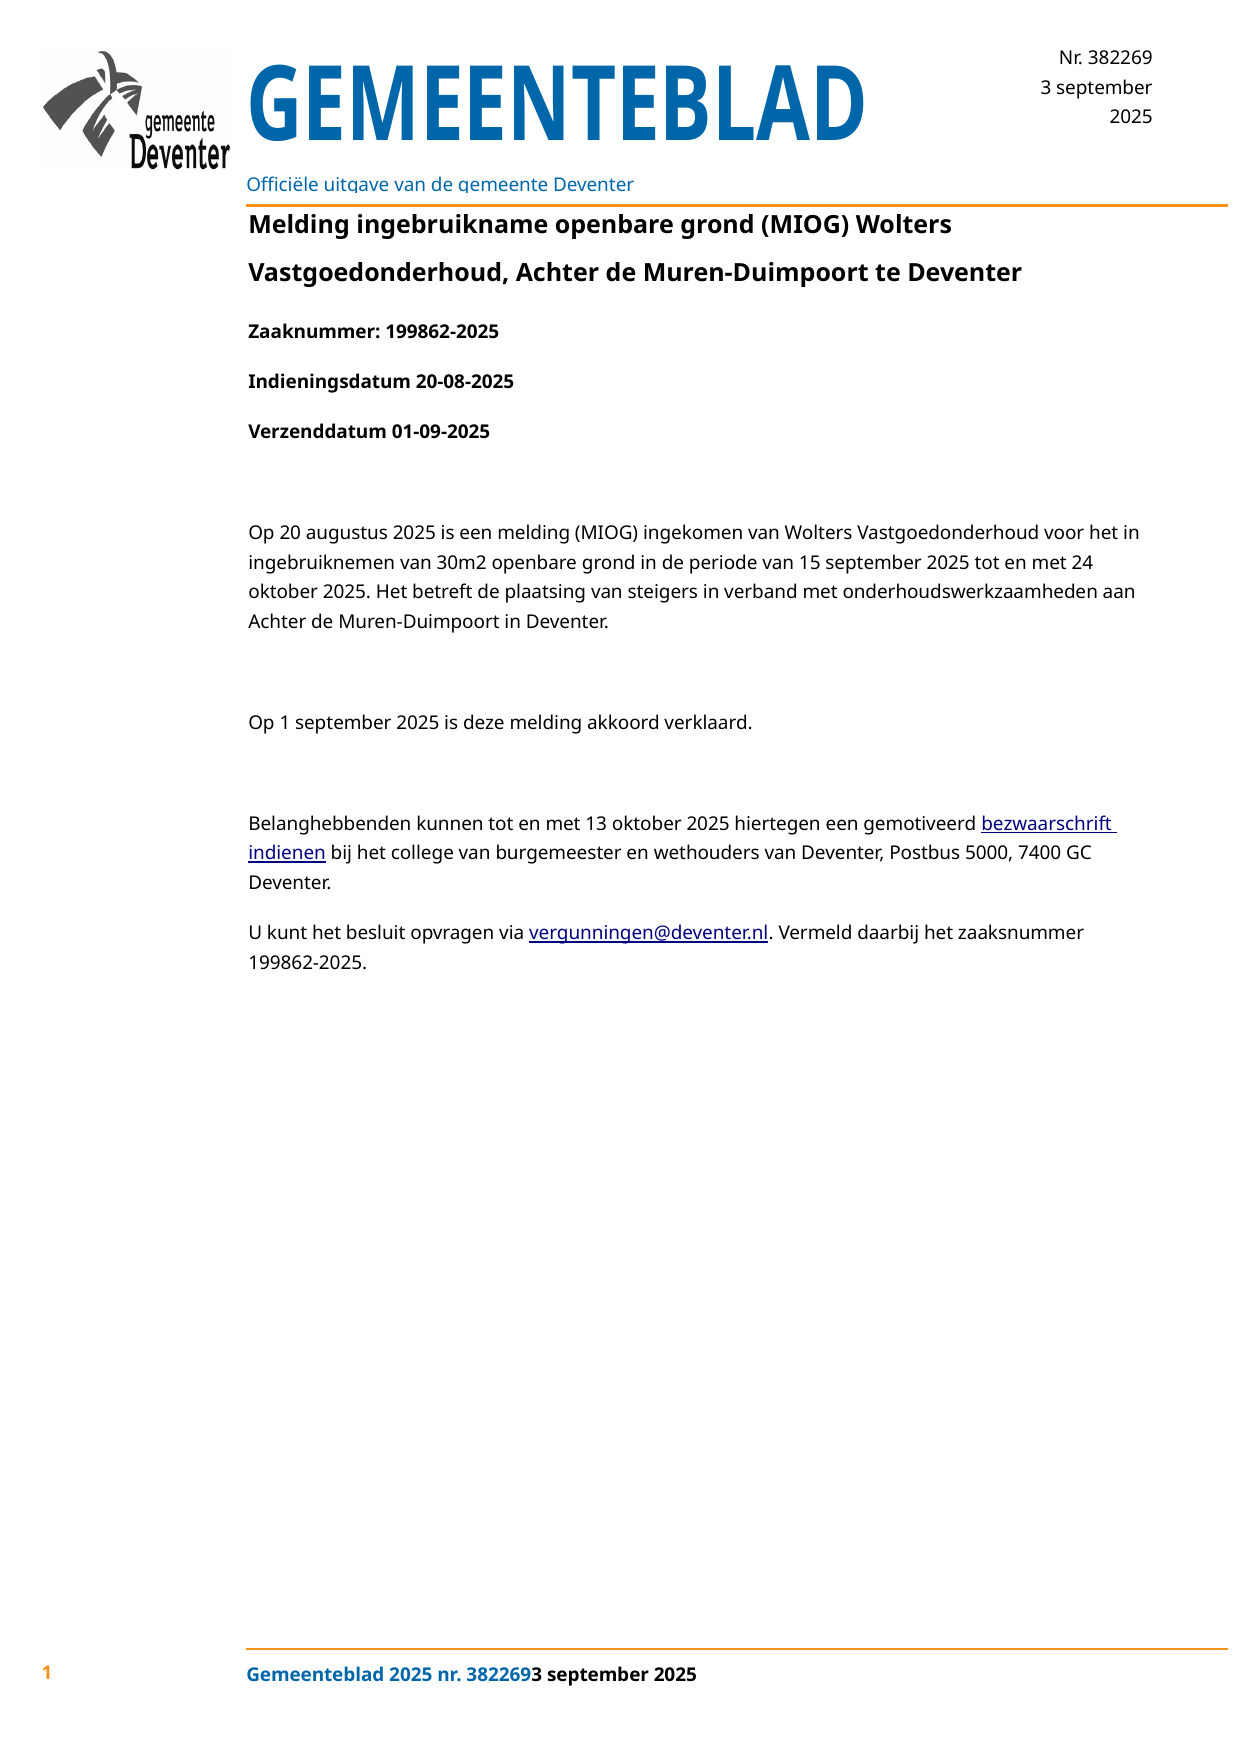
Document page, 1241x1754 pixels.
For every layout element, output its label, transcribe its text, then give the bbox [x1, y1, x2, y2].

text Belanghebbenden kunnen tot en met 13 oktober 2025 hiertegen een gemotiveerd bezwaarschrift indienen bij het college van burgemeester en wethouders van Deventer, Postbus 5000, 7400 GC Deventer. [248, 810, 1152, 895]
text Op 20 augustus 2025 is een melding (MIOG) ingekomen van Wolters Vastgoedonderhoud voor het in ingebruiknemen van 30m2 openbare grond in de periode van 15 september 2025 tot en met 24 oktober 2025. Het betreft de plaatsing van steigers in verband met onderhoudswerkzaamheden aan Achter de Muren-Duimpoort in Deventer. [248, 519, 1152, 634]
text Zaaknummer: 199862-2025 [248, 318, 1152, 344]
text U kunt het besluit opvragen via vergunningen@deventer.nl. Vermeld daarbij het zaaksnummer 199862-2025. [248, 919, 1152, 975]
text Melding ingebruikname openbare grond (MIOG) Wolters Vastgoedonderhoud, Achter de Muren-Duimpoort te Deventer [248, 207, 1152, 288]
text Verzenddatum 01-09-2025 [248, 419, 1152, 444]
text Indieningsdatum 20-08-2025 [248, 368, 1152, 394]
picture [41, 47, 231, 172]
text Op 1 september 2025 is deze melding akkoord verklaard. [248, 709, 1152, 735]
